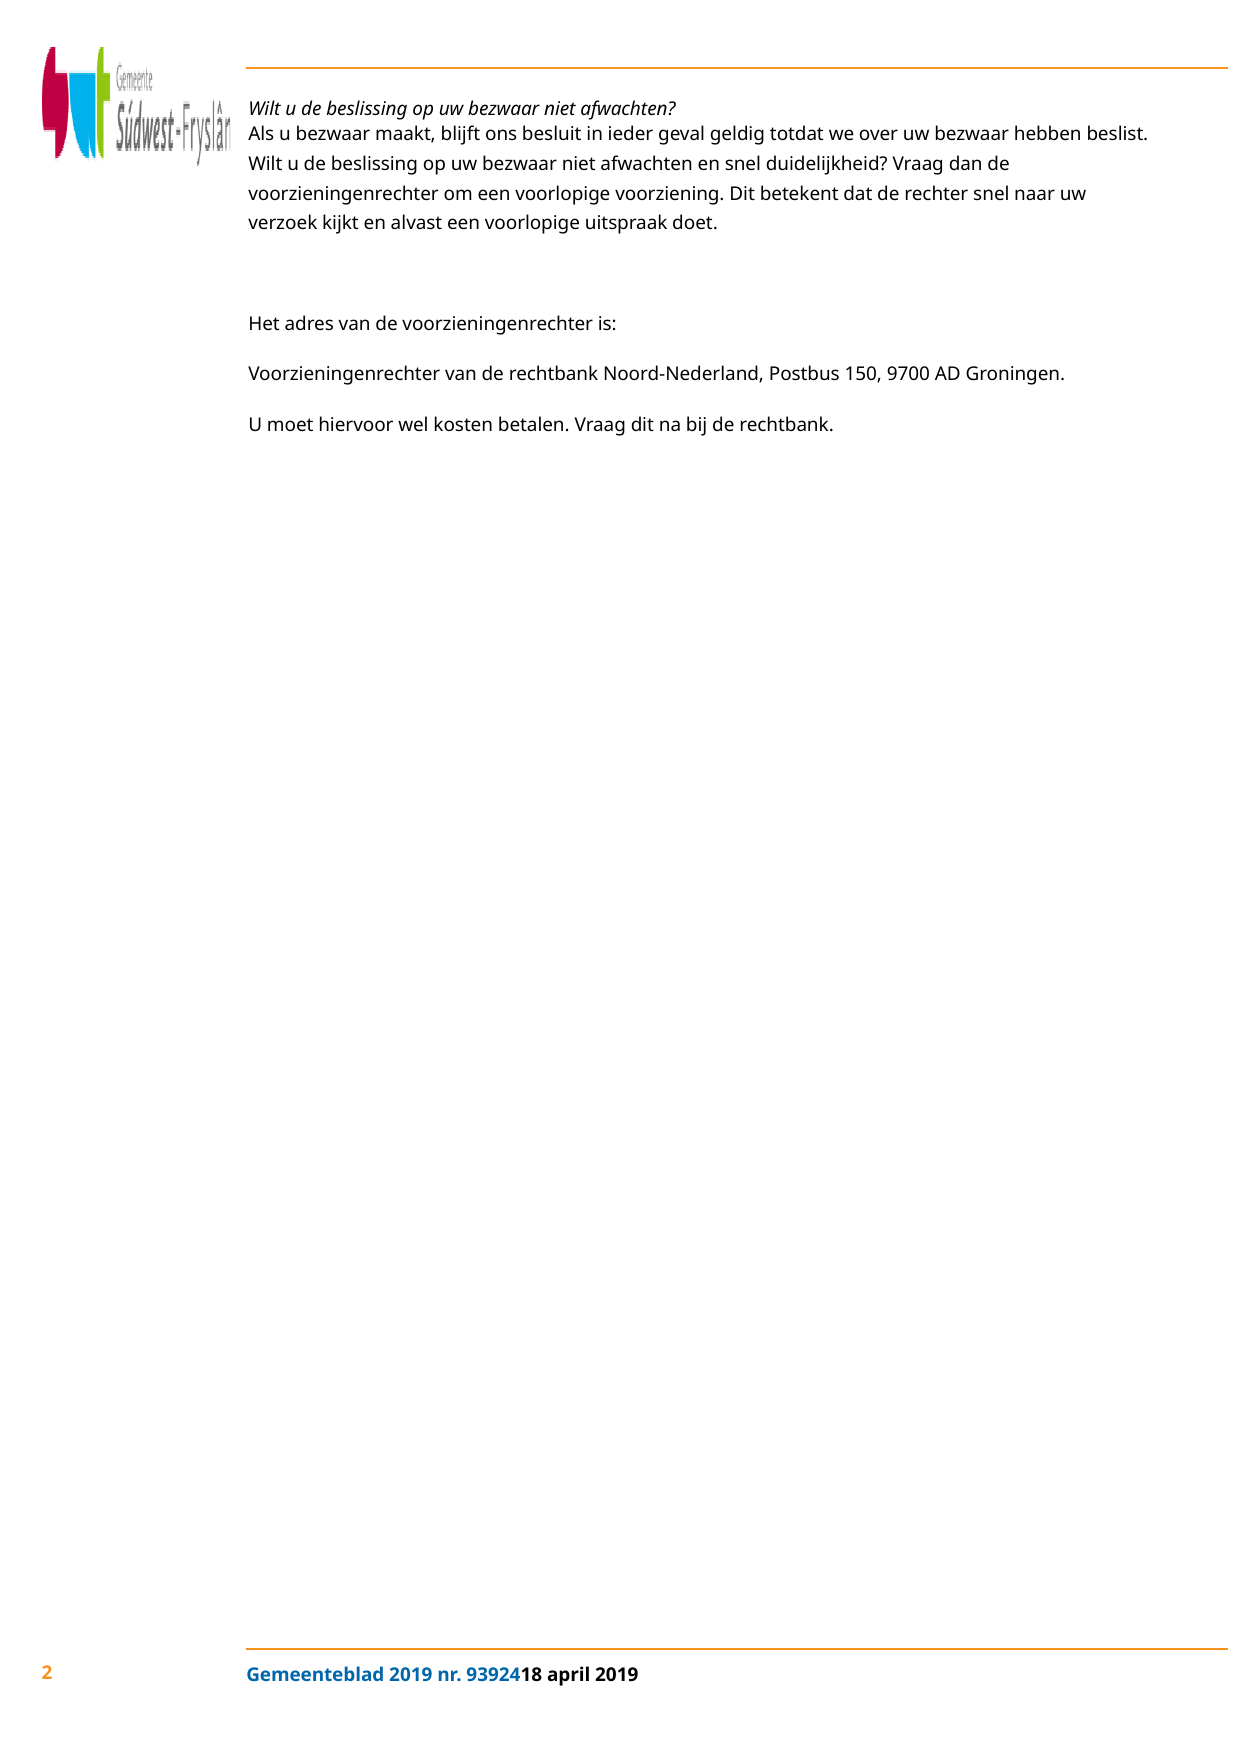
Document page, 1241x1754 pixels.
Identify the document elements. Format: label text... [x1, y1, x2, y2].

text Voorzieningenrechter van de rechtbank Noord-Nederland, Postbus 150, 9700 AD Groningen. [248, 361, 1152, 386]
text U moet hiervoor wel kosten betalen. Vraag dit na bij de rechtbank. [248, 411, 1152, 437]
picture [41, 47, 231, 172]
text Het adres van de voorzieningenrechter is: [248, 310, 1152, 336]
text Wilt u de beslissing op uw bezwaar niet afwachten? [248, 95, 1152, 121]
text Als u bezwaar maakt, blijft ons besluit in ieder geval geldig totdat we over uw bezwaar hebben beslist. Wilt u de beslissing op uw bezwaar niet afwachten en snel duidelijkheid? Vraag dan de voorzieningenrechter om een voorlopige voorziening. Dit betekent dat de rechter snel naar uw verzoek kijkt en alvast een voorlopige uitspraak doet. [248, 121, 1152, 235]
